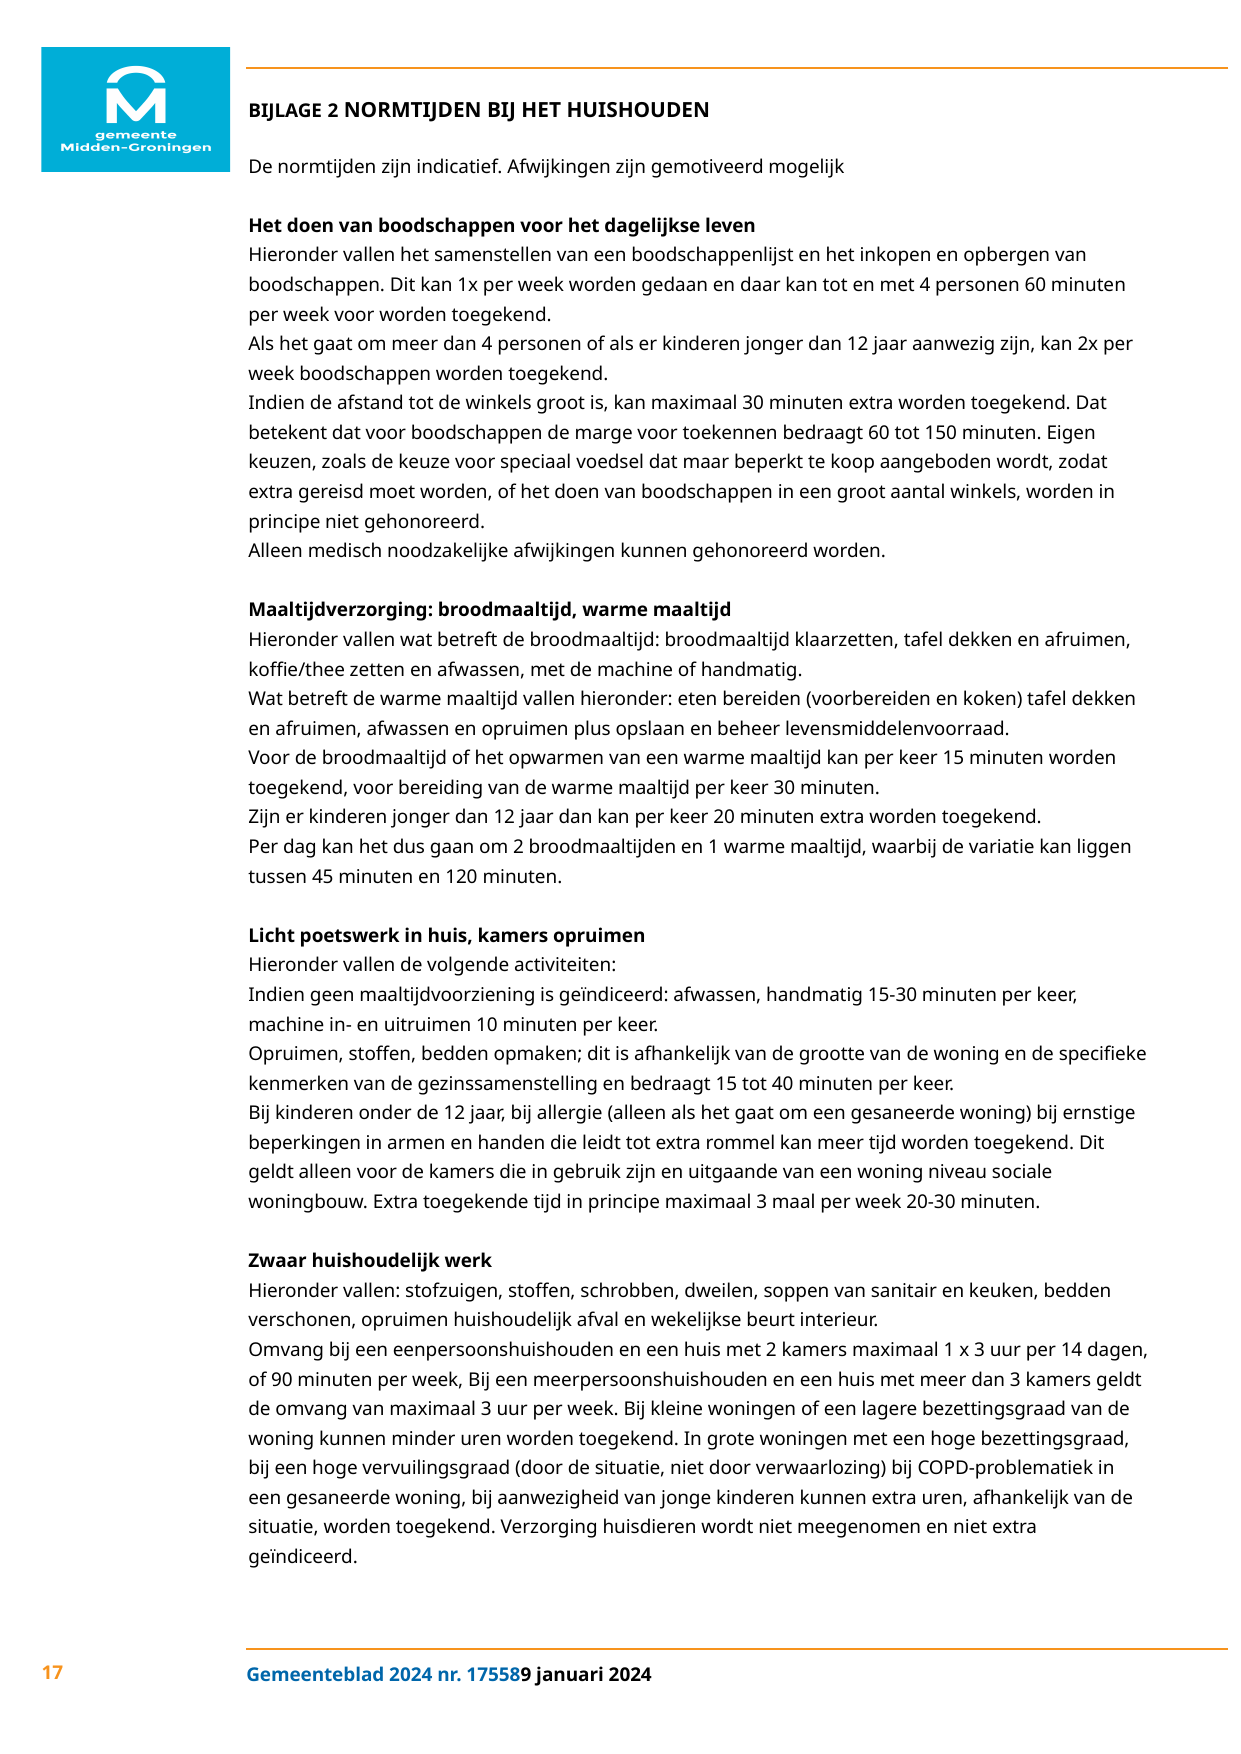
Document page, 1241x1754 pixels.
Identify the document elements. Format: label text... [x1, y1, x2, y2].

text Per dag kan het dus gaan om 2 broodmaaltijden en 1 warme maaltijd, waarbij de variatie kan liggen tussen 45 minuten en 120 minuten. [248, 833, 1152, 889]
text Hieronder vallen de volgende activiteiten: [248, 952, 1152, 977]
text Indien geen maaltijdvoorziening is geïndiceerd: afwassen, handmatig 15-30 minuten per keer, machine in- en uitruimen 10 minuten per keer. [248, 981, 1152, 1037]
text Omvang bij een eenpersoonshuishouden en een huis met 2 kamers maximaal 1 x 3 uur per 14 dagen, of 90 minuten per week, Bij een meerpersoonshuishouden en een huis met meer dan 3 kamers geldt de omvang van maximaal 3 uur per week. Bij kleine woningen of een lagere bezettingsgraad van de woning kunnen minder uren worden toegekend. In grote woningen met een hoge bezettingsgraad, bij een hoge vervuilingsgraad (door de situatie, niet door verwaarlozing) bij COPD-problematiek in een gesaneerde woning, bij aanwezigheid van jonge kinderen kunnen extra uren, afhankelijk van de situatie, worden toegekend. Verzorging huisdieren wordt niet meegenomen en niet extra geïndiceerd. [248, 1336, 1152, 1569]
text Als het gaat om meer dan 4 personen of als er kinderen jonger dan 12 jaar aanwezig zijn, kan 2x per week boodschappen worden toegekend. [248, 330, 1152, 386]
picture [108, 66, 164, 82]
text BIJLAGE 2 NORMTIJDEN BIJ HET HUISHOUDEN [248, 95, 1152, 123]
text Zijn er kinderen jonger dan 12 jaar dan kan per keer 20 minuten extra worden toegekend. [248, 804, 1152, 829]
text Hieronder vallen: stofzuigen, stoffen, schrobben, dweilen, soppen van sanitair en keuken, bedden verschonen, opruimen huishoudelijk afval en wekelijkse beurt interieur. [248, 1277, 1152, 1332]
text Opruimen, stoffen, bedden opmaken; dit is afhankelijk van de grootte van de woning en de specifieke kenmerken van de gezinssamenstelling en bedraagt 15 tot 40 minuten per keer. [248, 1040, 1152, 1096]
text Indien de afstand tot de winkels groot is, kan maximaal 30 minuten extra worden toegekend. Dat betekent dat voor boodschappen de marge voor toekennen bedraagt 60 tot 150 minuten. Eigen keuzen, zoals de keuze voor speciaal voedsel dat maar beperkt te koop aangeboden wordt, zodat extra gereisd moet worden, of het doen van boodschappen in een groot aantal winkels, worden in principe niet gehonoreerd. [248, 389, 1152, 534]
text Licht poetswerk in huis, kamers opruimen [248, 922, 1152, 948]
picture [184, 146, 190, 153]
text Zwaar huishoudelijk werk [248, 1247, 1152, 1273]
text Het doen van boodschappen voor het dagelijkse leven [248, 212, 1152, 238]
text Maaltijdverzorging: broodmaaltijd, warme maaltijd [248, 597, 1152, 622]
text Wat betreft de warme maaltijd vallen hieronder: eten bereiden (voorbereiden en koken) tafel dekken en afruimen, afwassen en opruimen plus opslaan en beheer levensmiddelenvoorraad. [248, 685, 1152, 741]
text Voor de broodmaaltijd of het opwarmen van een warme maaltijd kan per keer 15 minuten worden toegekend, voor bereiding van de warme maaltijd per keer 30 minuten. [248, 744, 1152, 800]
text Alleen medisch noodzakelijke afwijkingen kunnen gehonoreerd worden. [248, 537, 1152, 563]
picture [107, 89, 165, 122]
text Bij kinderen onder de 12 jaar, bij allergie (alleen als het gaat om een gesaneerde woning) bij ernstige beperkingen in armen en handen die leidt tot extra rommel kan meer tijd worden toegekend. Dit geldt alleen voor de kamers die in gebruik zijn en uitgaande van een woning niveau sociale woningbouw. Extra toegekende tijd in principe maximaal 3 maal per week 20-30 minuten. [248, 1099, 1152, 1214]
text Hieronder vallen wat betreft de broodmaaltijd: broodmaaltijd klaarzetten, tafel dekken en afruimen, koffie/thee zetten en afwassen, met de machine of handmatig. [248, 626, 1152, 682]
text Hieronder vallen het samenstellen van een boodschappenlijst en het inkopen en opbergen van boodschappen. Dit kan 1x per week worden gedaan en daar kan tot en met 4 personen 60 minuten per week voor worden toegekend. [248, 242, 1152, 327]
text De normtijden zijn indicatief. Afwijkingen zijn gemotiveerd mogelijk [248, 153, 1152, 179]
